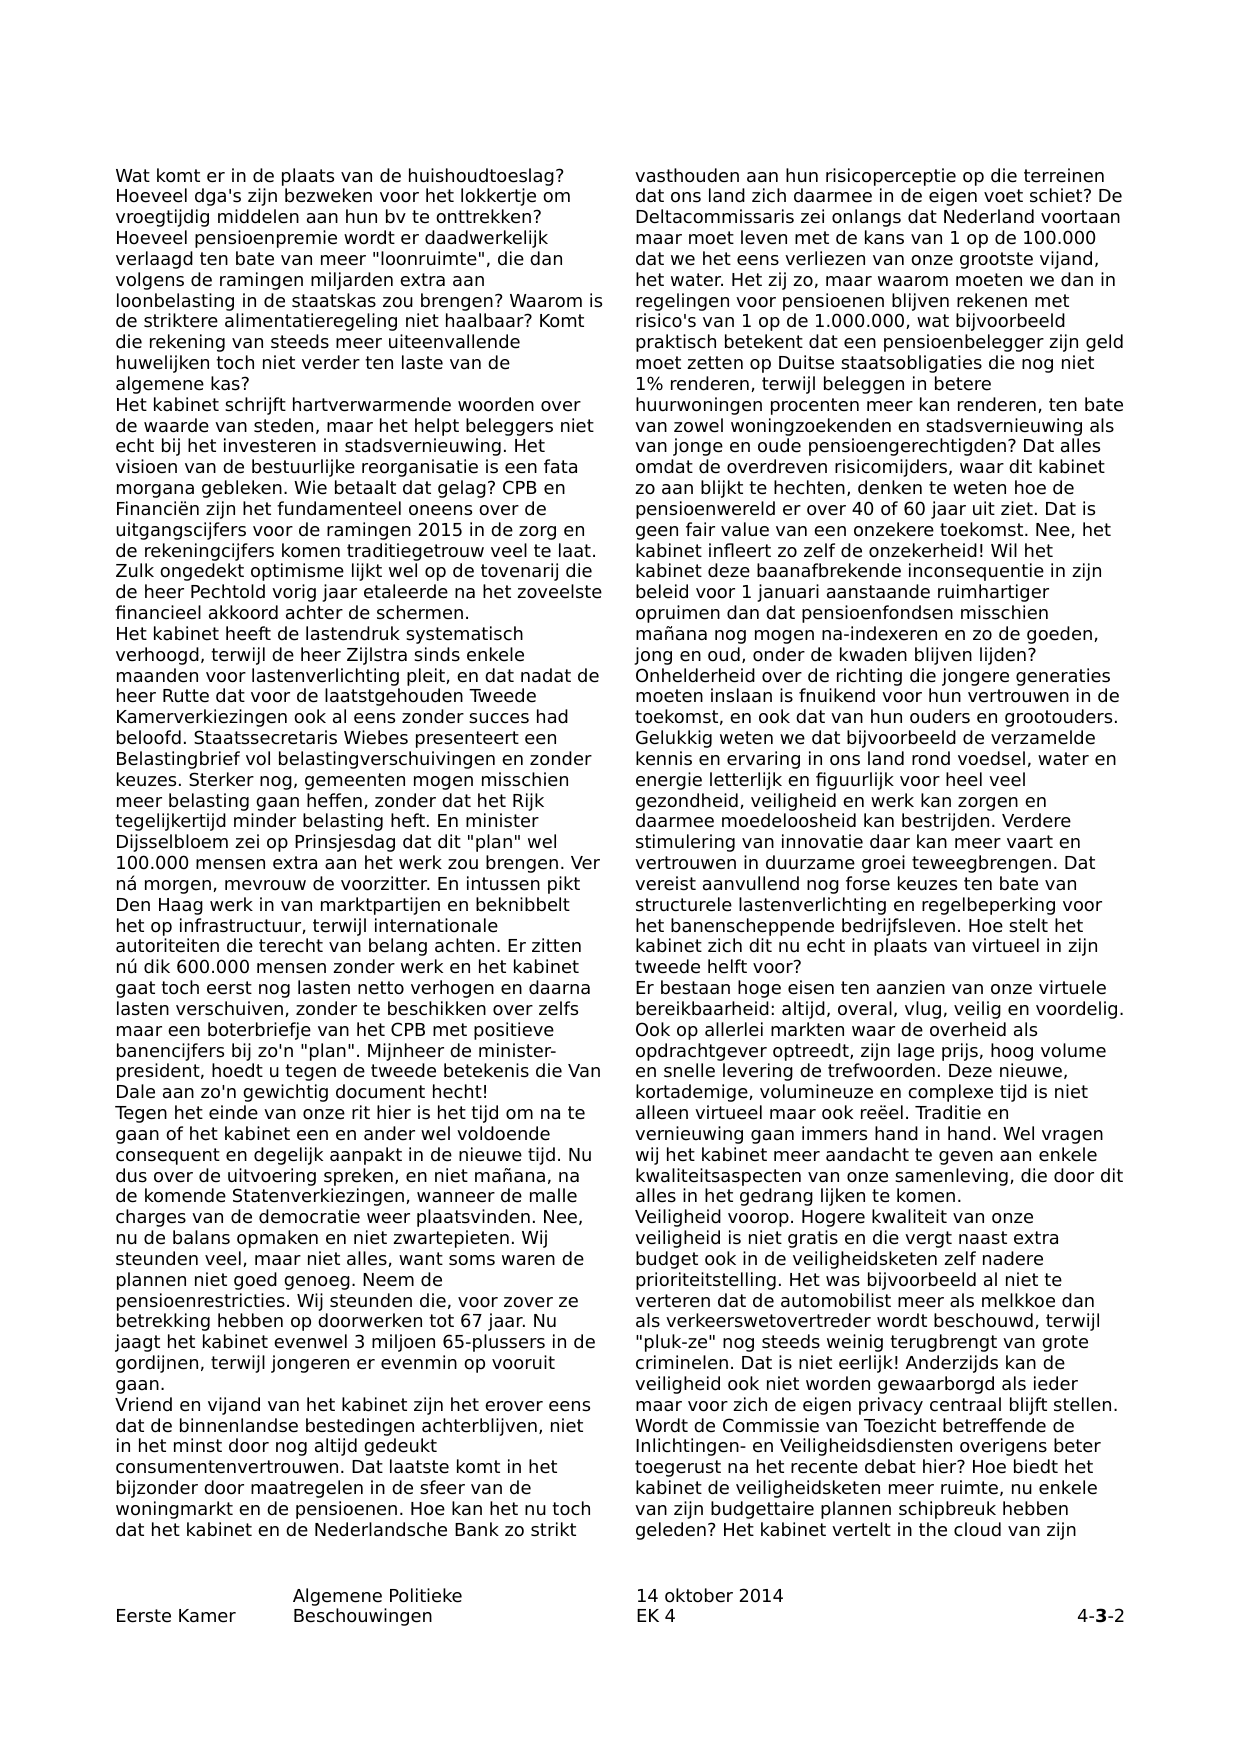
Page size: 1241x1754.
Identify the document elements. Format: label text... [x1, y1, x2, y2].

text Tegen het einde van onze rit hier is het tijd om na te gaan of het kabinet een en ander wel voldoende consequent en degelijk aanpakt in de nieuwe tijd. Nu dus over de uitvoering spreken, en niet mañana, na de komende Statenverkiezingen, wanneer de malle charges van de democratie weer plaatsvinden. Nee, nu de balans opmaken en niet zwartepieten. Wij steunden veel, maar niet alles, want soms waren de plannen niet goed genoeg. Neem de pensioenrestricties. Wij steunden die, voor zover ze betrekking hebben op doorwerken tot 67 jaar. Nu jaagt het kabinet evenwel 3 miljoen 65-plussers in de gordijnen, terwijl jongeren er evenmin op vooruit gaan. [115, 1103, 605, 1394]
text vasthouden aan hun risicoperceptie op die terreinen dat ons land zich daarmee in de eigen voet schiet? De Deltacommissaris zei onlangs dat Nederland voortaan maar moet leven met de kans van 1 op de 100.000 dat we het eens verliezen van onze grootste vijand, het water. Het zij zo, maar waarom moeten we dan in regelingen voor pensioenen blijven rekenen met risico's van 1 op de 1.000.000, wat bijvoorbeeld praktisch betekent dat een pensioenbelegger zijn geld moet zetten op Duitse staatsobligaties die nog niet 1% renderen, terwijl beleggen in betere huurwoningen procenten meer kan renderen, ten bate van zowel woningzoekenden en stadsvernieuwing als van jonge en oude pensioengerechtigden? Dat alles omdat de overdreven risicomijders, waar dit kabinet zo aan blijkt te hechten, denken te weten hoe de pensioenwereld er over 40 of 60 jaar uit ziet. Dat is geen fair value van een onzekere toekomst. Nee, het kabinet infleert zo zelf de onzekerheid! Wil het kabinet deze baanafbrekende inconsequentie in zijn beleid voor 1 januari aanstaande ruimhartiger opruimen dan dat pensioenfondsen misschien mañana nog mogen na-indexeren en zo de goeden, jong en oud, onder de kwaden blijven lijden? [635, 165, 1125, 665]
text Er bestaan hoge eisen ten aanzien van onze virtuele bereikbaarheid: altijd, overal, vlug, veilig en voordelig. Ook op allerlei markten waar de overheid als opdrachtgever optreedt, zijn lage prijs, hoog volume en snelle levering de trefwoorden. Deze nieuwe, kortademige, volumineuze en complexe tijd is niet alleen virtueel maar ook reëel. Traditie en vernieuwing gaan immers hand in hand. Wel vragen wij het kabinet meer aandacht te geven aan enkele kwaliteitsaspecten van onze samenleving, die door dit alles in het gedrang lijken te komen. [635, 978, 1125, 1207]
text Wat komt er in de plaats van de huishoudtoeslag? Hoeveel dga's zijn bezweken voor het lokkertje om vroegtijdig middelen aan hun bv te onttrekken? Hoeveel pensioenpremie wordt er daadwerkelijk verlaagd ten bate van meer "loonruimte", die dan volgens de ramingen miljarden extra aan loonbelasting in de staatskas zou brengen? Waarom is de striktere alimentatieregeling niet haalbaar? Komt die rekening van steeds meer uiteenvallende huwelijken toch niet verder ten laste van de algemene kas? [115, 165, 605, 394]
text Het kabinet heeft de lastendruk systematisch verhoogd, terwijl de heer Zijlstra sinds enkele maanden voor lastenverlichting pleit, en dat nadat de heer Rutte dat voor de laatstgehouden Tweede Kamerverkiezingen ook al eens zonder succes had beloofd. Staatssecretaris Wiebes presenteert een Belastingbrief vol belastingverschuivingen en zonder keuzes. Sterker nog, gemeenten mogen misschien meer belasting gaan heffen, zonder dat het Rijk tegelijkertijd minder belasting heft. En minister Dijsselbloem zei op Prinsjesdag dat dit "plan" wel 100.000 mensen extra aan het werk zou brengen. Ver ná morgen, mevrouw de voorzitter. En intussen pikt Den Haag werk in van marktpartijen en beknibbelt het op infrastructuur, terwijl internationale autoriteiten die terecht van belang achten. Er zitten nú dik 600.000 mensen zonder werk en het kabinet gaat toch eerst nog lasten netto verhogen en daarna lasten verschuiven, zonder te beschikken over zelfs maar een boterbriefje van het CPB met positieve banencijfers bij zo'n "plan". Mijnheer de minister-president, hoedt u tegen de tweede betekenis die Van Dale aan zo'n gewichtig document hecht! [115, 624, 605, 1103]
text Vriend en vijand van het kabinet zijn het erover eens dat de binnenlandse bestedingen achterblijven, niet in het minst door nog altijd gedeukt consumentenvertrouwen. Dat laatste komt in het bijzonder door maatregelen in de sfeer van de woningmarkt en de pensioenen. Hoe kan het nu toch dat het kabinet en de Nederlandsche Bank zo strikt [115, 1394, 605, 1540]
text Veiligheid voorop. Hogere kwaliteit van onze veiligheid is niet gratis en die vergt naast extra budget ook in de veiligheidsketen zelf nadere prioriteitstelling. Het was bijvoorbeeld al niet te verteren dat de automobilist meer als melkkoe dan als verkeerswetovertreder wordt beschouwd, terwijl "pluk-ze" nog steeds weinig terugbrengt van grote criminelen. Dat is niet eerlijk! Anderzijds kan de veiligheid ook niet worden gewaarborgd als ieder maar voor zich de eigen privacy centraal blijft stellen. Wordt de Commissie van Toezicht betreffende de Inlichtingen- en Veiligheidsdiensten overigens beter toegerust na het recente debat hier? Hoe biedt het kabinet de veiligheidsketen meer ruimte, nu enkele van zijn budgettaire plannen schipbreuk hebben geleden? Het kabinet vertelt in the cloud van zijn [635, 1207, 1125, 1540]
text Onhelderheid over de richting die jongere generaties moeten inslaan is fnuikend voor hun vertrouwen in de toekomst, en ook dat van hun ouders en grootouders. Gelukkig weten we dat bijvoorbeeld de verzamelde kennis en ervaring in ons land rond voedsel, water en energie letterlijk en figuurlijk voor heel veel gezondheid, veiligheid en werk kan zorgen en daarmee moedeloosheid kan bestrijden. Verdere stimulering van innovatie daar kan meer vaart en vertrouwen in duurzame groei teweegbrengen. Dat vereist aanvullend nog forse keuzes ten bate van structurele lastenverlichting en regelbeperking voor het banenscheppende bedrijfsleven. Hoe stelt het kabinet zich dit nu echt in plaats van virtueel in zijn tweede helft voor? [635, 665, 1125, 978]
text Het kabinet schrijft hartverwarmende woorden over de waarde van steden, maar het helpt beleggers niet echt bij het investeren in stadsvernieuwing. Het visioen van de bestuurlijke reorganisatie is een fata morgana gebleken. Wie betaalt dat gelag? CPB en Financiën zijn het fundamenteel oneens over de uitgangscijfers voor de ramingen 2015 in de zorg en de rekeningcijfers komen traditiegetrouw veel te laat. Zulk ongedekt optimisme lijkt wel op de tovenarij die de heer Pechtold vorig jaar etaleerde na het zoveelste financieel akkoord achter de schermen. [115, 394, 605, 624]
